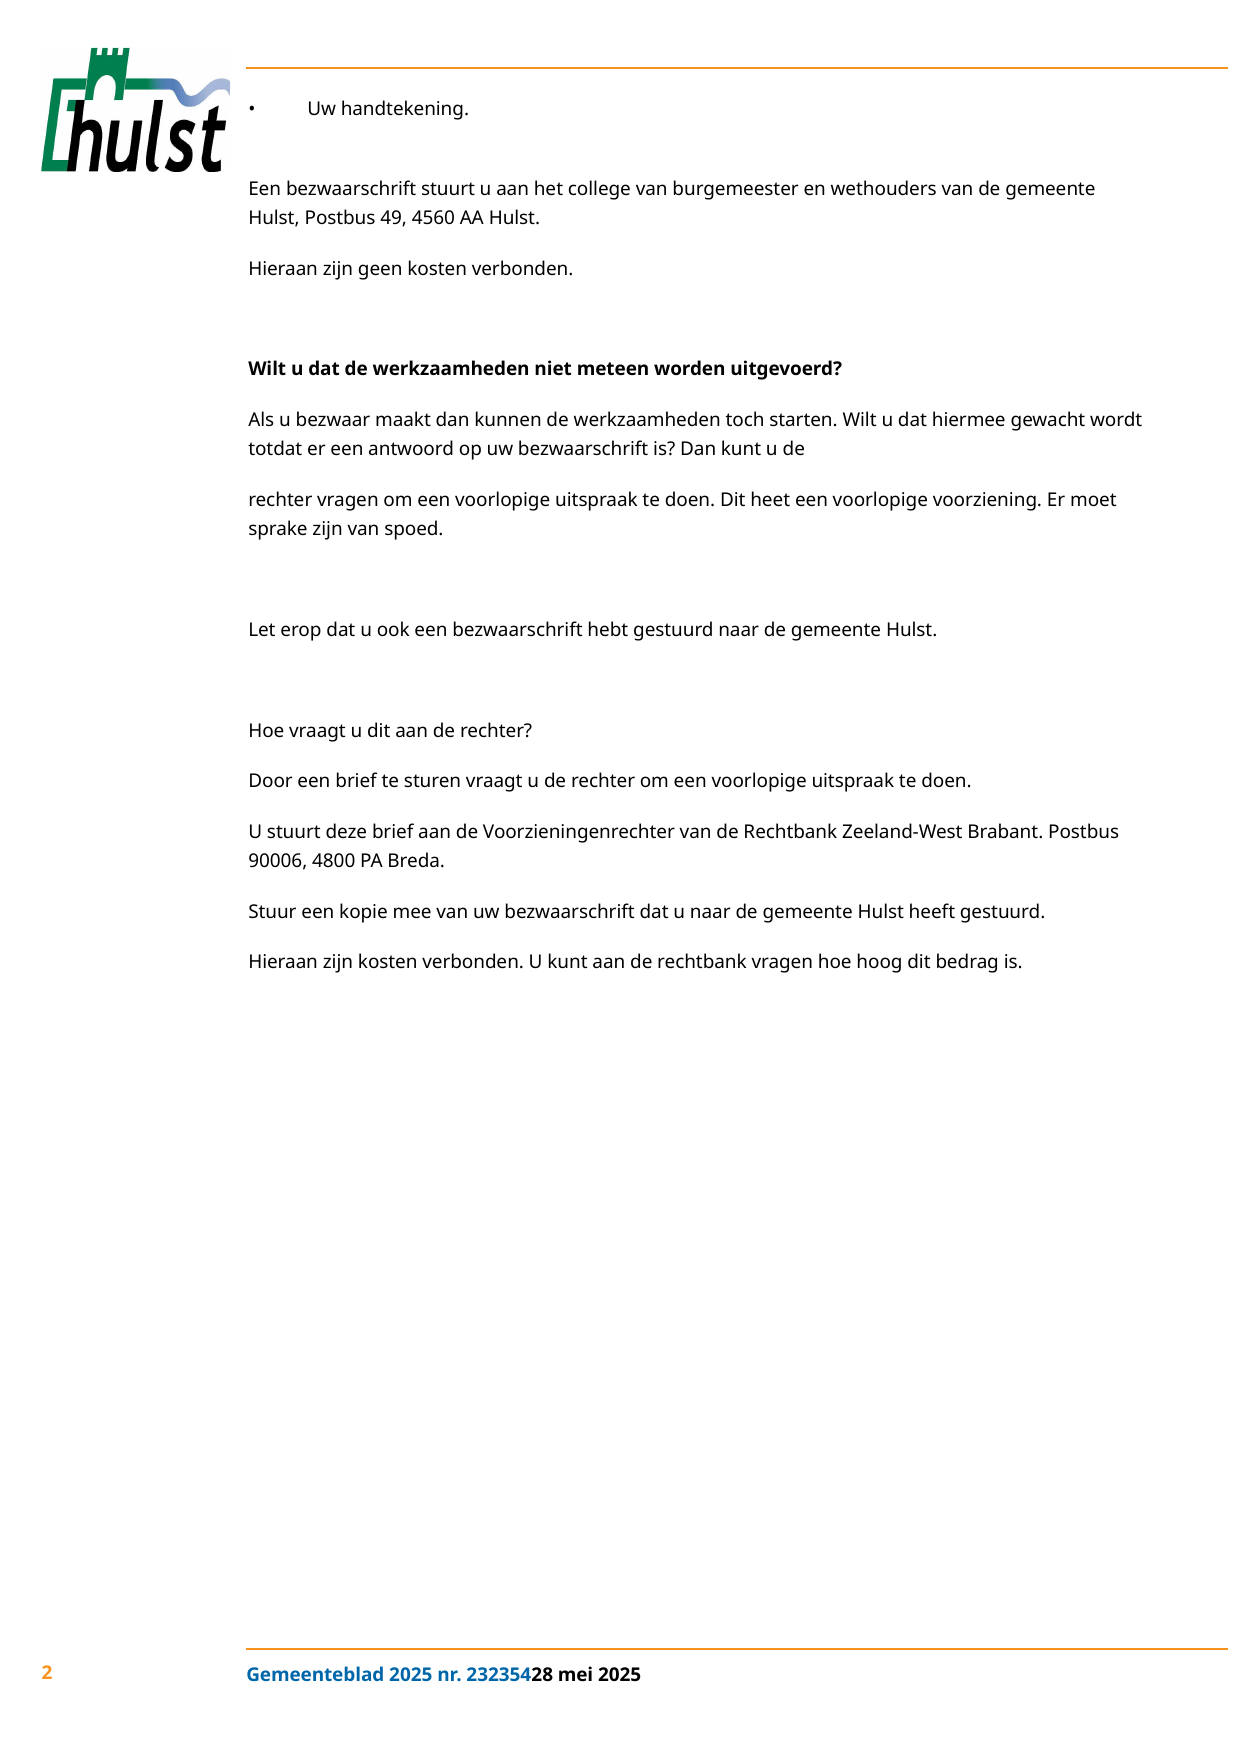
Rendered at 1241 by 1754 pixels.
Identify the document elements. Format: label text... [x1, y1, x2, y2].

text Hoe vraagt u dit aan de rechter? [248, 717, 1152, 743]
text rechter vragen om een voorlopige uitspraak te doen. Dit heet een voorlopige voorziening. Er moet sprake zijn van spoed. [248, 486, 1152, 541]
text Een bezwaarschrift stuurt u aan het college van burgemeester en wethouders van de gemeente Hulst, Postbus 49, 4560 AA Hulst. [248, 175, 1152, 230]
text Wilt u dat de werkzaamheden niet meteen worden uitgevoerd? [248, 356, 1152, 381]
list Uw handtekening. [248, 95, 1152, 121]
picture [41, 47, 231, 172]
text Hieraan zijn geen kosten verbonden. [248, 255, 1152, 281]
text Door een brief te sturen vraagt u de rechter om een voorlopige uitspraak te doen. [248, 768, 1152, 793]
text Let erop dat u ook een bezwaarschrift hebt gestuurd naar de gemeente Hulst. [248, 616, 1152, 642]
text Als u bezwaar maakt dan kunnen de werkzaamheden toch starten. Wilt u dat hiermee gewacht wordt totdat er een antwoord op uw bezwaarschrift is? Dan kunt u de [248, 406, 1152, 461]
text Hieraan zijn kosten verbonden. U kunt aan de rechtbank vragen hoe hoog dit bedrag is. [248, 948, 1152, 974]
text U stuurt deze brief aan de Voorzieningenrechter van de Rechtbank Zeeland-West Brabant. Postbus 90006, 4800 PA Breda. [248, 818, 1152, 873]
text Stuur een kopie mee van uw bezwaarschrift dat u naar de gemeente Hulst heeft gestuurd. [248, 898, 1152, 924]
